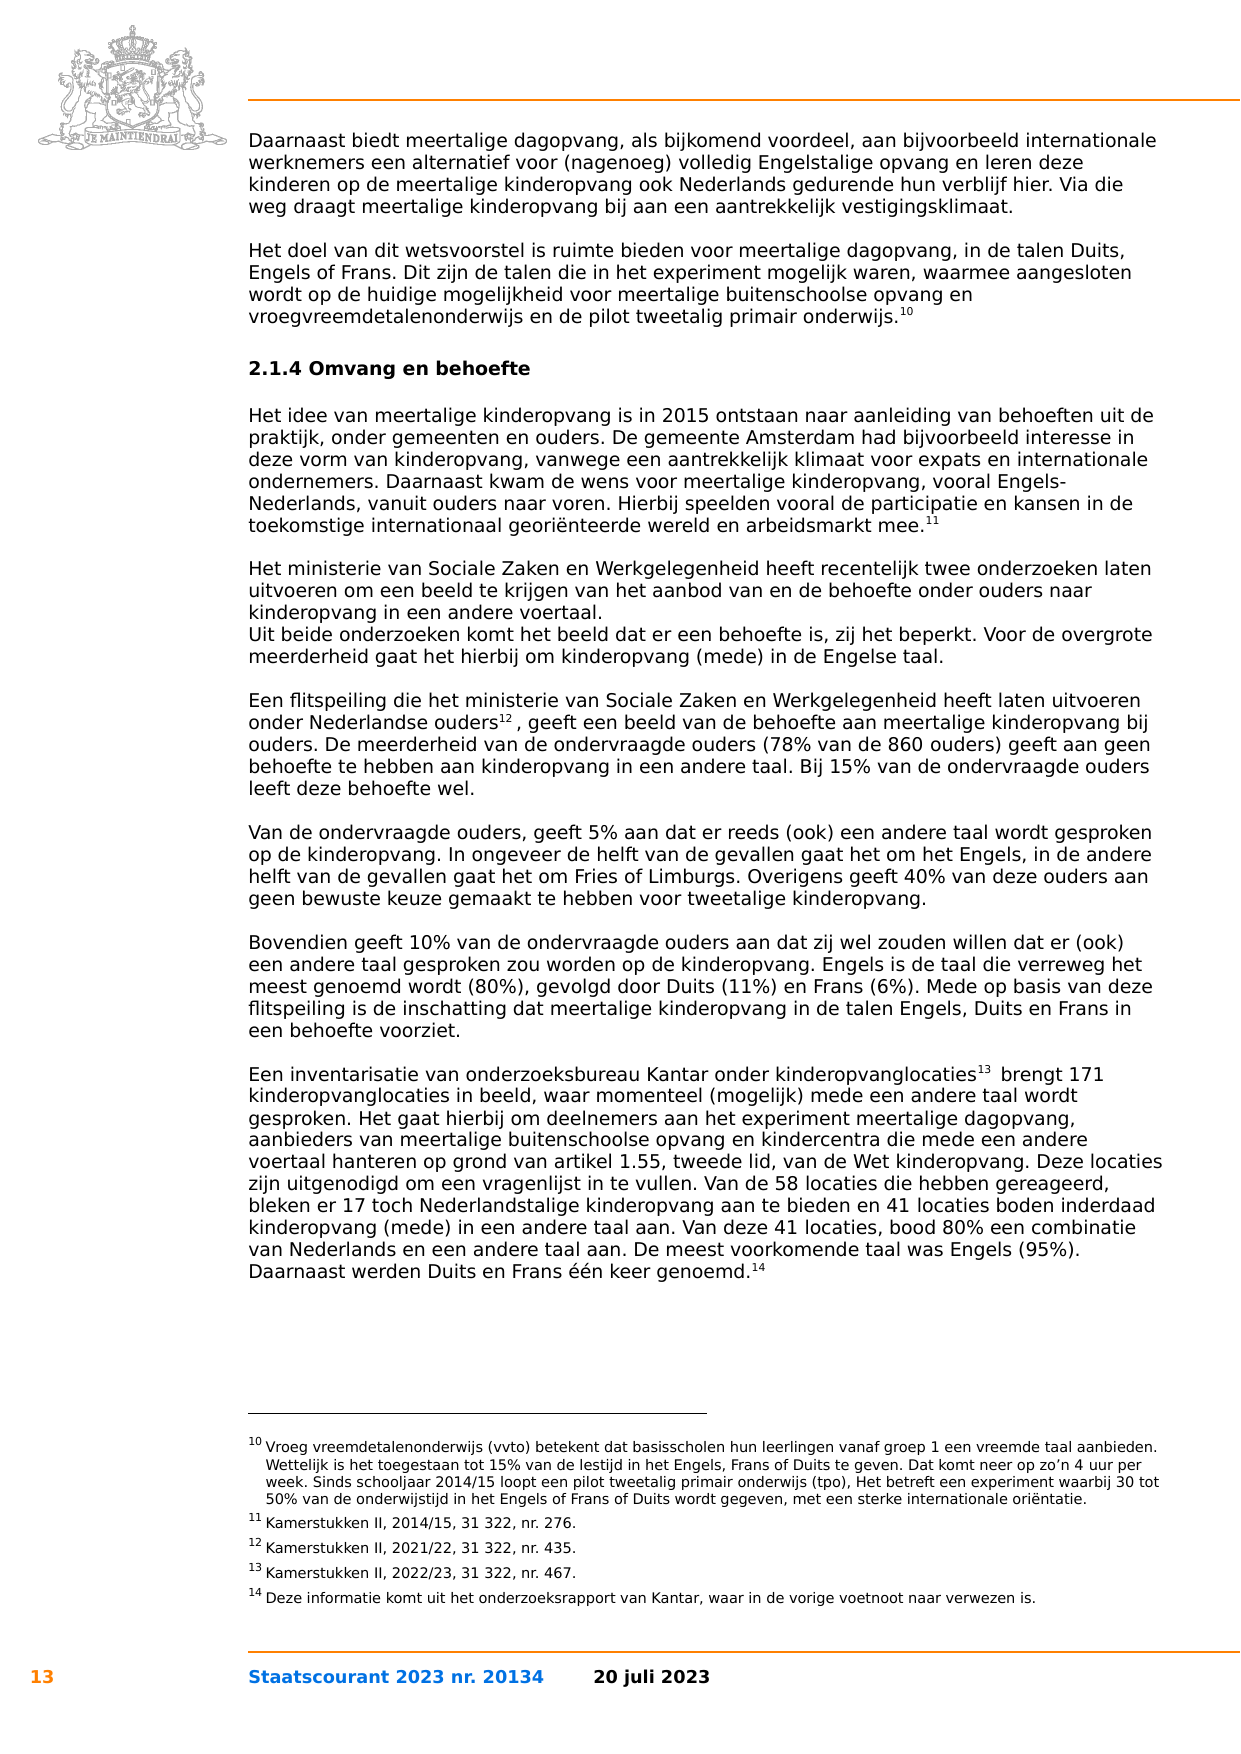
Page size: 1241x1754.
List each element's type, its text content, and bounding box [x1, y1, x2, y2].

subtitle 2.1.4 Omvang en behoefte [248, 358, 1163, 379]
text Kamerstukken II, 2014/15, 31 322, nr. 276. [248, 1511, 1163, 1533]
text Daarnaast biedt meertalige dagopvang, als bijkomend voordeel, aan bijvoorbeeld internationale werknemers een alternatief voor (nagenoeg) volledig Engelstalige opvang en leren deze kinderen op de meertalige kinderopvang ook Nederlands gedurende hun verblijf hier. Via die weg draagt meertalige kinderopvang bij aan een aantrekkelijk vestigingsklimaat. [248, 130, 1163, 218]
text Deze informatie komt uit het onderzoeksrapport van Kantar, waar in de vorige voetnoot naar verwezen is. [248, 1586, 1163, 1608]
text Een inventarisatie van onderzoeksbureau Kantar onder kinderopvanglocaties brengt 171 kinderopvanglocaties in beeld, waar momenteel (mogelijk) mede een andere taal wordt gesproken. Het gaat hierbij om deelnemers aan het experiment meertalige dagopvang, aanbieders van meertalige buitenschoolse opvang en kindercentra die mede een andere voertaal hanteren op grond van artikel 1.55, tweede lid, van de Wet kinderopvang. Deze locaties zijn uitgenodigd om een vragenlijst in te vullen. Van de 58 locaties die hebben gereageerd, bleken er 17 toch Nederlandstalige kinderopvang aan te bieden en 41 locaties boden inderdaad kinderopvang (mede) in een andere taal aan. Van deze 41 locaties, bood 80% een combinatie van Nederlands en een andere taal aan. De meest voorkomende taal was Engels (95%). Daarnaast werden Duits en Frans één keer genoemd. [248, 1063, 1163, 1283]
text Kamerstukken II, 2022/23, 31 322, nr. 467. [248, 1561, 1163, 1583]
text Een flitspeiling die het ministerie van Sociale Zaken en Werkgelegenheid heeft laten uitvoeren onder Nederlandse ouders, geeft een beeld van de behoefte aan meertalige kinderopvang bij ouders. De meerderheid van de ondervraagde ouders (78% van de 860 ouders) geeft aan geen behoefte te hebben aan kinderopvang in een andere taal. Bij 15% van de ondervraagde ouders leeft deze behoefte wel. [248, 690, 1163, 800]
text Het idee van meertalige kinderopvang is in 2015 ontstaan naar aanleiding van behoeften uit de praktijk, onder gemeenten en ouders. De gemeente Amsterdam had bijvoorbeeld interesse in deze vorm van kinderopvang, vanwege een aantrekkelijk klimaat voor expats en internationale ondernemers. Daarnaast kwam de wens voor meertalige kinderopvang, vooral Engels-Nederlands, vanuit ouders naar voren. Hierbij speelden vooral de participatie en kansen in de toekomstige internationaal georiënteerde wereld en arbeidsmarkt mee. [248, 404, 1163, 536]
text Het doel van dit wetsvoorstel is ruimte bieden voor meertalige dagopvang, in de talen Duits, Engels of Frans. Dit zijn de talen die in het experiment mogelijk waren, waarmee aangesloten wordt op de huidige mogelijkheid voor meertalige buitenschoolse opvang en vroegvreemdetalenonderwijs en de pilot tweetalig primair onderwijs. [248, 240, 1163, 328]
text Vroeg vreemdetalenonderwijs (vvto) betekent dat basisscholen hun leerlingen vanaf groep 1 een vreemde taal aanbieden. Wettelijk is het toegestaan tot 15% van de lestijd in het Engels, Frans of Duits te geven. Dat komt neer op zo’n 4 uur per week. Sinds schooljaar 2014/15 loopt een pilot tweetalig primair onderwijs (tpo), Het betreft een experiment waarbij 30 tot 50% van de onderwijstijd in het Engels of Frans of Duits wordt gegeven, met een sterke internationale oriëntatie. [248, 1435, 1163, 1508]
text Uit beide onderzoeken komt het beeld dat er een behoefte is, zij het beperkt. Voor de overgrote meerderheid gaat het hierbij om kinderopvang (mede) in de Engelse taal. [248, 624, 1163, 668]
text Van de ondervraagde ouders, geeft 5% aan dat er reeds (ook) een andere taal wordt gesproken op de kinderopvang. In ongeveer de helft van de gevallen gaat het om het Engels, in de andere helft van de gevallen gaat het om Fries of Limburgs. Overigens geeft 40% van deze ouders aan geen bewuste keuze gemaakt te hebben voor tweetalige kinderopvang. [248, 822, 1163, 910]
text Bovendien geeft 10% van de ondervraagde ouders aan dat zij wel zouden willen dat er (ook) een andere taal gesproken zou worden op de kinderopvang. Engels is de taal die verreweg het meest genoemd wordt (80%), gevolgd door Duits (11%) en Frans (6%). Mede op basis van deze flitspeiling is de inschatting dat meertalige kinderopvang in de talen Engels, Duits en Frans in een behoefte voorziet. [248, 932, 1163, 1042]
text Het ministerie van Sociale Zaken en Werkgelegenheid heeft recentelijk twee onderzoeken laten uitvoeren om een beeld te krijgen van het aanbod van en de behoefte onder ouders naar kinderopvang in een andere voertaal. [248, 558, 1163, 624]
picture [38, 25, 227, 150]
text Kamerstukken II, 2021/22, 31 322, nr. 435. [248, 1536, 1163, 1558]
